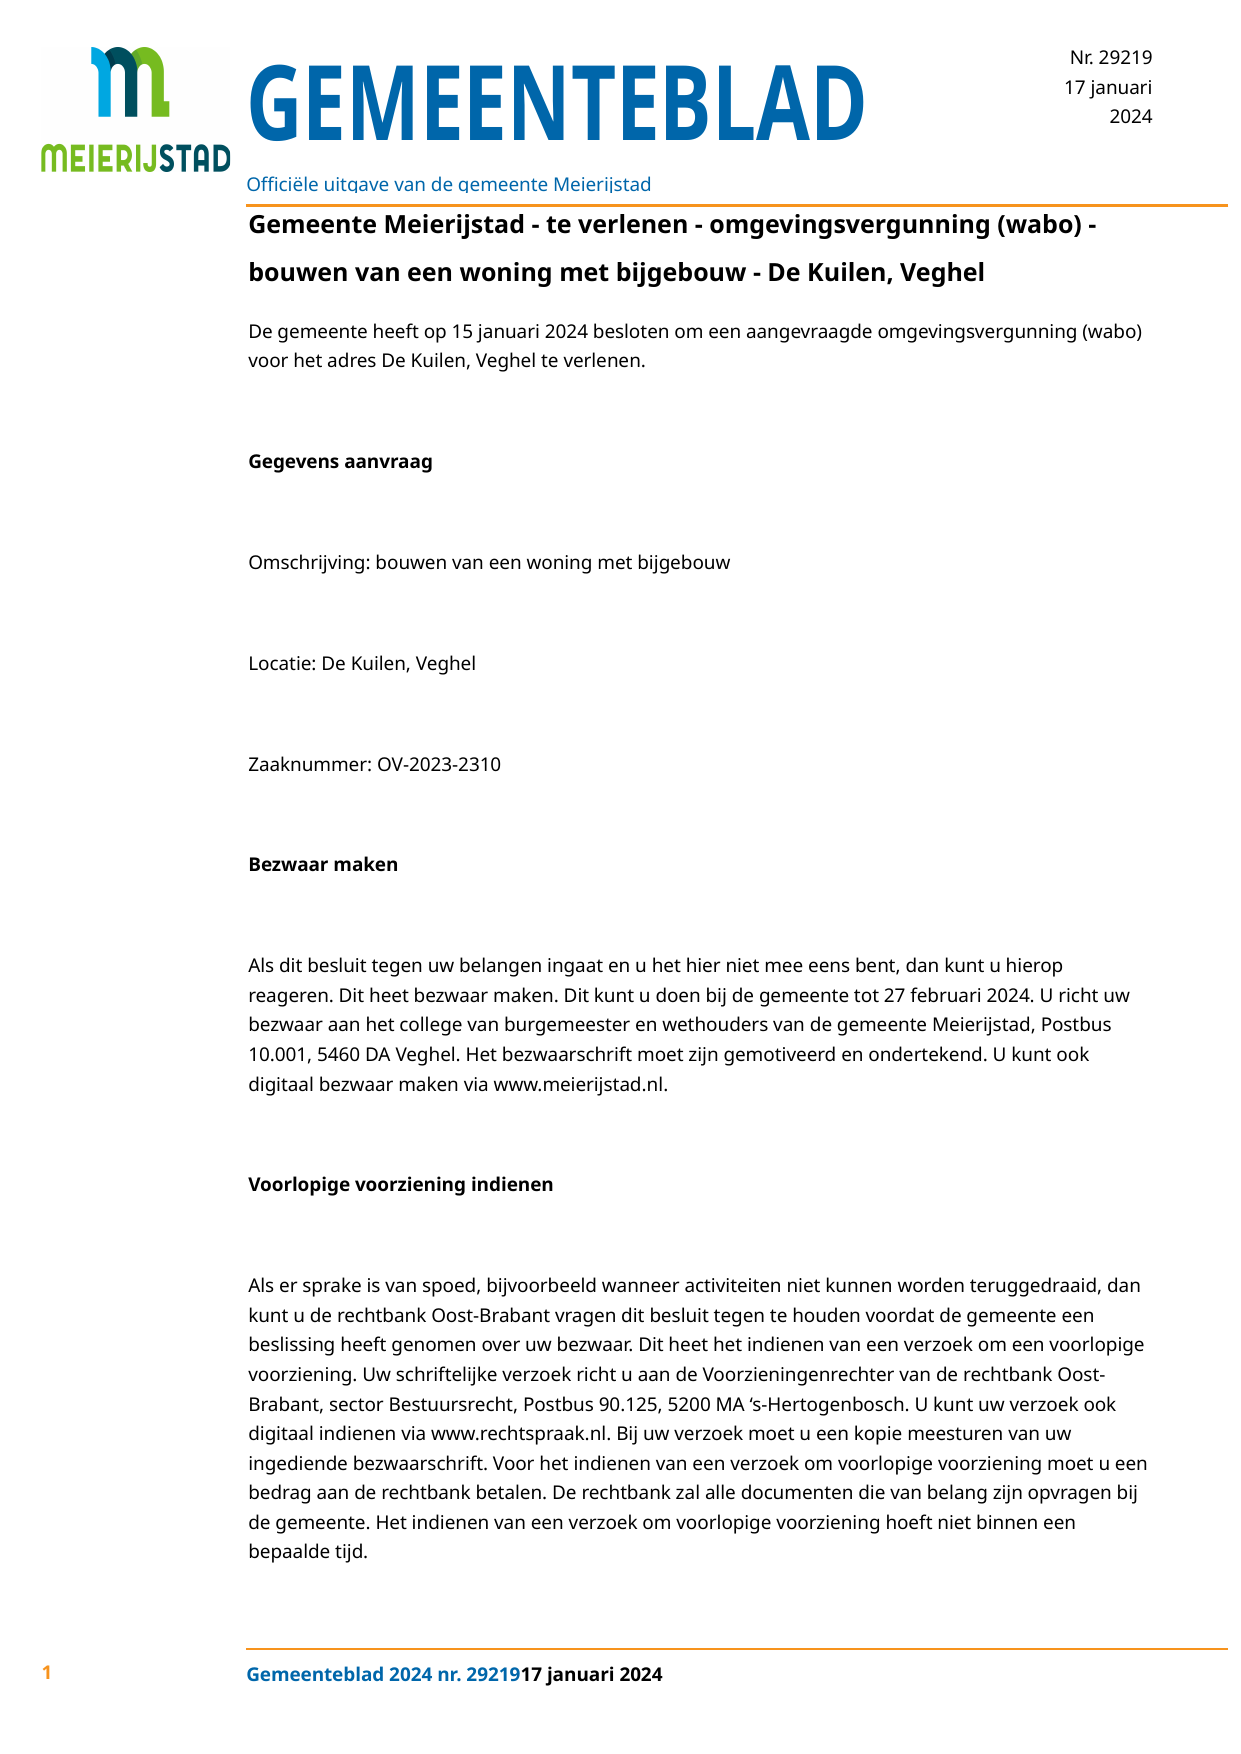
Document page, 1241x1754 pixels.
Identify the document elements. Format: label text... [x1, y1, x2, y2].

text Voorlopige voorziening indienen [248, 1172, 1152, 1197]
text De gemeente heeft op 15 januari 2024 besloten om een aangevraagde omgevingsvergunning (wabo) voor het adres De Kuilen, Veghel te verlenen. [248, 318, 1152, 373]
text Als dit besluit tegen uw belangen ingaat en u het hier niet mee eens bent, dan kunt u hierop reageren. Dit heet bezwaar maken. Dit kunt u doen bij de gemeente tot 27 februari 2024. U richt uw bezwaar aan het college van burgemeester en wethouders van de gemeente Meierijstad, Postbus 10.001, 5460 DA Veghel. Het bezwaarschrift moet zijn gemotiveerd en ondertekend. U kunt ook digitaal bezwaar maken via www.meierijstad.nl. [248, 952, 1152, 1097]
text Locatie: De Kuilen, Veghel [248, 650, 1152, 676]
text Gegevens aanvraag [248, 448, 1152, 474]
text Bezwaar maken [248, 852, 1152, 877]
text Omschrijving: bouwen van een woning met bijgebouw [248, 549, 1152, 575]
text Gemeente Meierijstad - te verlenen - omgevingsvergunning (wabo) - bouwen van een woning met bijgebouw - De Kuilen, Veghel [248, 207, 1152, 288]
text Zaaknummer: OV-2023-2310 [248, 751, 1152, 777]
picture [41, 47, 231, 172]
text Als er sprake is van spoed, bijvoorbeeld wanneer activiteiten niet kunnen worden teruggedraaid, dan kunt u de rechtbank Oost-Brabant vragen dit besluit tegen te houden voordat de gemeente een beslissing heeft genomen over uw bezwaar. Dit heet het indienen van een verzoek om een voorlopige voorziening. Uw schriftelijke verzoek richt u aan de Voorzieningenrechter van de rechtbank Oost-Brabant, sector Bestuursrecht, Postbus 90.125, 5200 MA ‘s-Hertogenbosch. U kunt uw verzoek ook digitaal indienen via www.rechtspraak.nl. Bij uw verzoek moet u een kopie meesturen van uw ingediende bezwaarschrift. Voor het indienen van een verzoek om voorlopige voorziening moet u een bedrag aan de rechtbank betalen. De rechtbank zal alle documenten die van belang zijn opvragen bij de gemeente. Het indienen van een verzoek om voorlopige voorziening hoeft niet binnen een bepaalde tijd. [248, 1272, 1152, 1564]
